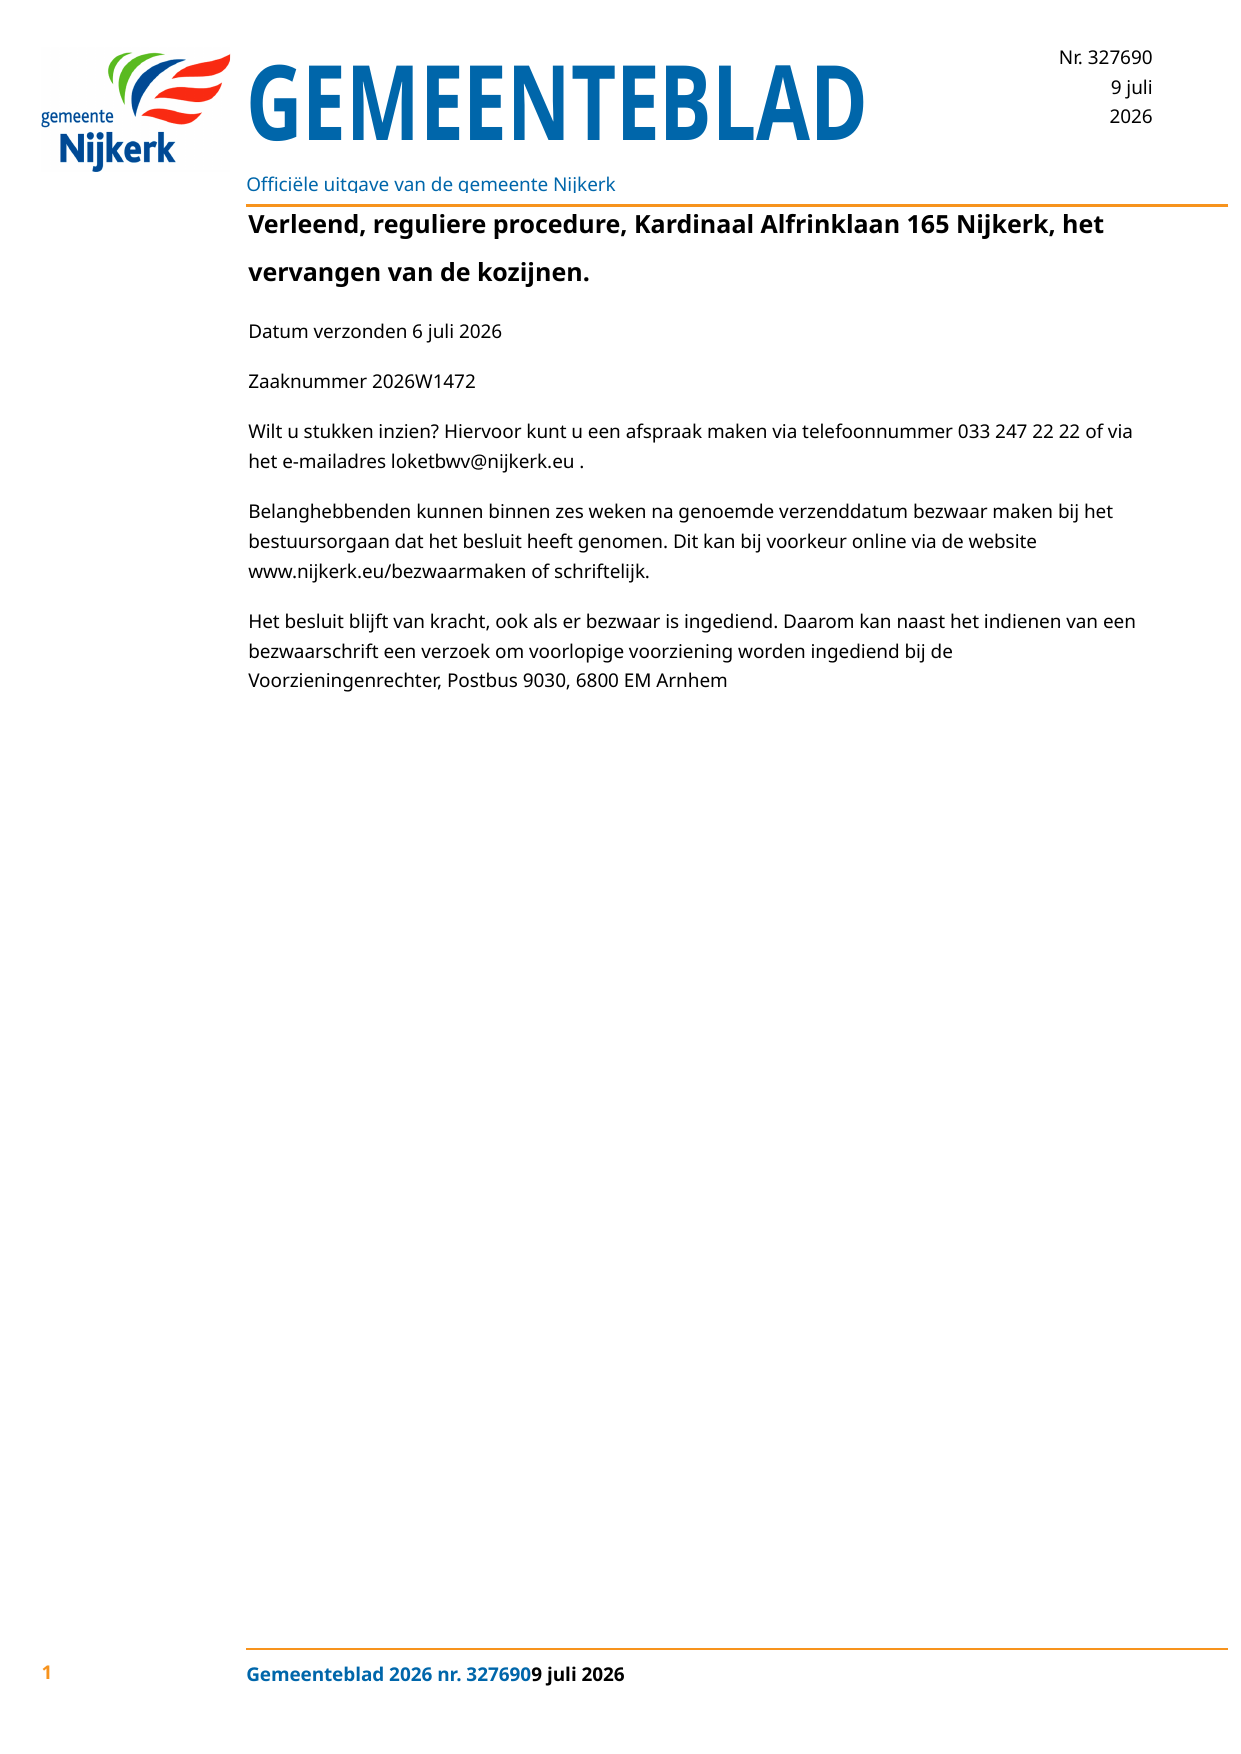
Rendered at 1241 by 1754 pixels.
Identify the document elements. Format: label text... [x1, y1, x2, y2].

text Verleend, reguliere procedure, Kardinaal Alfrinklaan 165 Nijkerk, het vervangen van de kozijnen. [248, 207, 1152, 288]
text Datum verzonden 6 juli 2026 [248, 318, 1152, 344]
text Zaaknummer 2026W1472 [248, 368, 1152, 394]
picture [41, 47, 231, 172]
text Wilt u stukken inzien? Hiervoor kunt u een afspraak maken via telefoonnummer 033 247 22 22 of via het e-mailadres loketbwv@nijkerk.eu . [248, 419, 1152, 474]
text Belanghebbenden kunnen binnen zes weken na genoemde verzenddatum bezwaar maken bij het bestuursorgaan dat het besluit heeft genomen. Dit kan bij voorkeur online via de website www.nijkerk.eu/bezwaarmaken of schriftelijk. [248, 499, 1152, 584]
text Het besluit blijft van kracht, ook als er bezwaar is ingediend. Daarom kan naast het indienen van een bezwaarschrift een verzoek om voorlopige voorziening worden ingediend bij de Voorzieningenrechter, Postbus 9030, 6800 EM Arnhem [248, 608, 1152, 693]
